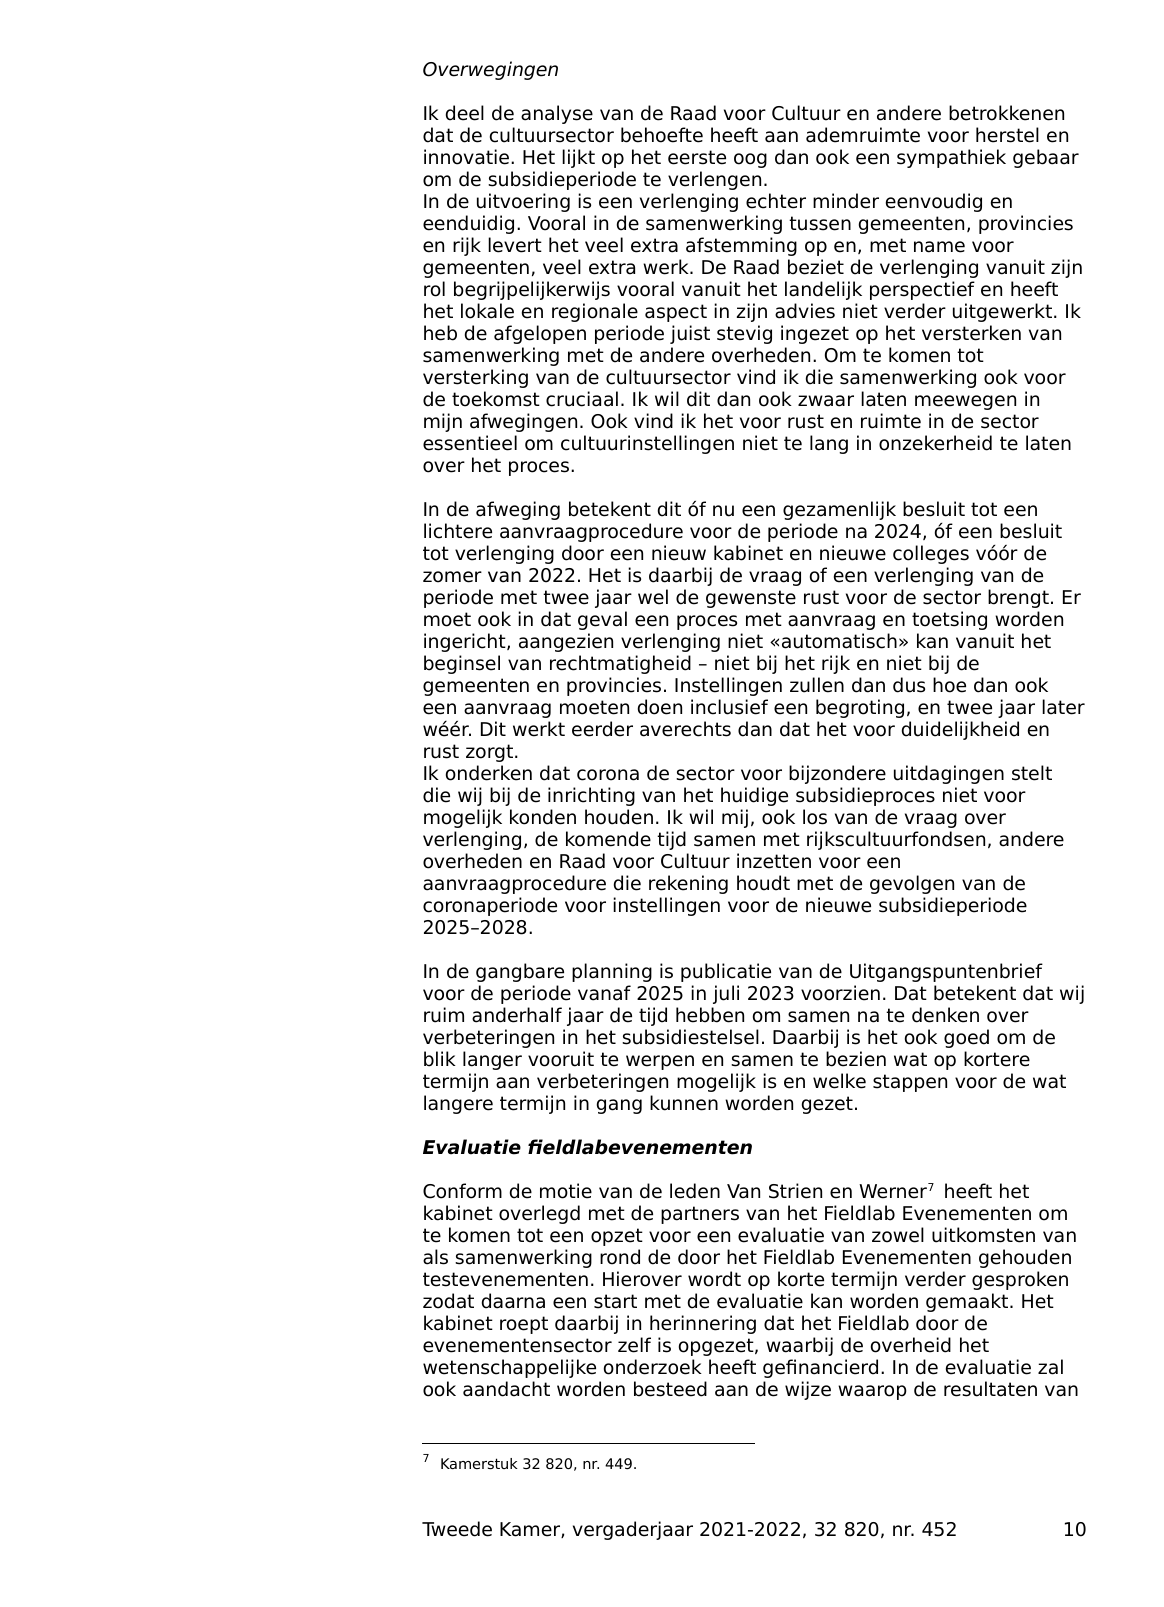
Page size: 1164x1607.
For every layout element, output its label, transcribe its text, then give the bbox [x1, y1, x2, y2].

text Ik deel de analyse van de Raad voor Cultuur en andere betrokkenen dat de cultuursector behoefte heeft aan ademruimte voor herstel en innovatie. Het lijkt op het eerste oog dan ook een sympathiek gebaar om de subsidieperiode te verlengen. [422, 103, 1087, 191]
text Ik onderken dat corona de sector voor bijzondere uitdagingen stelt die wij bij de inrichting van het huidige subsidieproces niet voor mogelijk konden houden. Ik wil mij, ook los van de vraag over verlenging, de komende tijd samen met rijkscultuurfondsen, andere overheden en Raad voor Cultuur inzetten voor een aanvraagprocedure die rekening houdt met de gevolgen van de coronaperiode voor instellingen voor de nieuwe subsidieperiode 2025–2028. [422, 763, 1087, 939]
text In de afweging betekent dit óf nu een gezamenlijk besluit tot een lichtere aanvraagprocedure voor de periode na 2024, óf een besluit tot verlenging door een nieuw kabinet en nieuwe colleges vóór de zomer van 2022. Het is daarbij de vraag of een verlenging van de periode met twee jaar wel de gewenste rust voor de sector brengt. Er moet ook in dat geval een proces met aanvraag en toetsing worden ingericht, aangezien verlenging niet «automatisch» kan vanuit het beginsel van rechtmatigheid – niet bij het rijk en niet bij de gemeenten en provincies. Instellingen zullen dan dus hoe dan ook een aanvraag moeten doen inclusief een begroting, en twee jaar later wéér. Dit werkt eerder averechts dan dat het voor duidelijkheid en rust zorgt. [422, 499, 1087, 763]
text In de gangbare planning is publicatie van de Uitgangspuntenbrief voor de periode vanaf 2025 in juli 2023 voorzien. Dat betekent dat wij ruim anderhalf jaar de tijd hebben om samen na te denken over verbeteringen in het subsidiestelsel. Daarbij is het ook goed om de blik langer vooruit te werpen en samen te bezien wat op kortere termijn aan verbeteringen mogelijk is en welke stappen voor de wat langere termijn in gang kunnen worden gezet. [422, 961, 1087, 1115]
text Conform de motie van de leden Van Strien en Werner heeft het kabinet overlegd met de partners van het Fieldlab Evenementen om te komen tot een opzet voor een evaluatie van zowel uitkomsten van als samenwerking rond de door het Fieldlab Evenementen gehouden testevenementen. Hierover wordt op korte termijn verder gesproken zodat daarna een start met de evaluatie kan worden gemaakt. Het kabinet roept daarbij in herinnering dat het Fieldlab door de evenementensector zelf is opgezet, waarbij de overheid het wetenschappelijke onderzoek heeft gefinancierd. In de evaluatie zal ook aandacht worden besteed aan de wijze waarop de resultaten van [422, 1181, 1087, 1401]
subtitle Overwegingen [422, 59, 1087, 81]
subtitle Evaluatie fieldlabevenementen [422, 1137, 1087, 1159]
text Kamerstuk 32 820, nr. 449. [422, 1452, 1087, 1474]
text In de uitvoering is een verlenging echter minder eenvoudig en eenduidig. Vooral in de samenwerking tussen gemeenten, provincies en rijk levert het veel extra afstemming op en, met name voor gemeenten, veel extra werk. De Raad beziet de verlenging vanuit zijn rol begrijpelijkerwijs vooral vanuit het landelijk perspectief en heeft het lokale en regionale aspect in zijn advies niet verder uitgewerkt. Ik heb de afgelopen periode juist stevig ingezet op het versterken van samenwerking met de andere overheden. Om te komen tot versterking van de cultuursector vind ik die samenwerking ook voor de toekomst cruciaal. Ik wil dit dan ook zwaar laten meewegen in mijn afwegingen. Ook vind ik het voor rust en ruimte in de sector essentieel om cultuurinstellingen niet te lang in onzekerheid te laten over het proces. [422, 191, 1087, 477]
